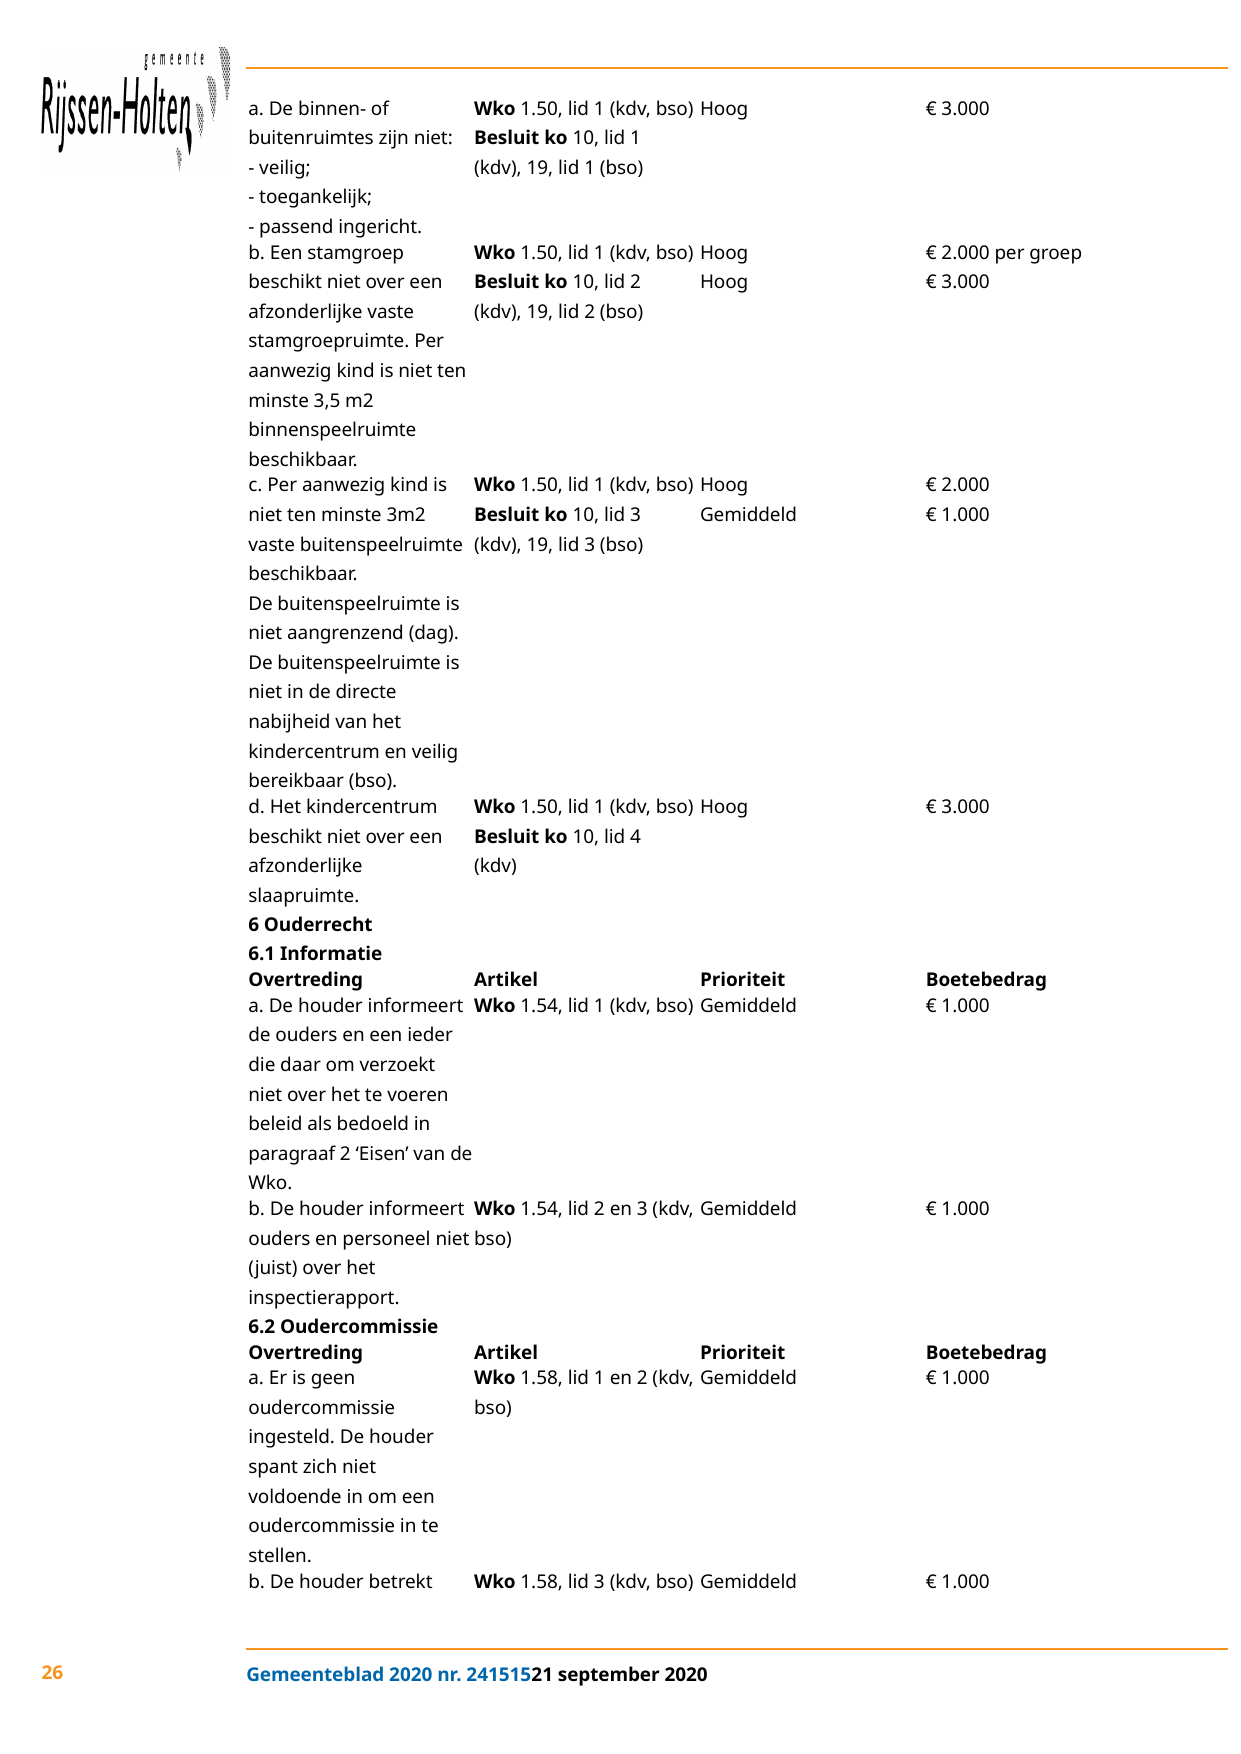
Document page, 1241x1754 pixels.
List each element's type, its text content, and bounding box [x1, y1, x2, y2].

table_cell Hoog Gemiddeld [700, 472, 926, 793]
table_cell Wko 1.50, lid 1 (kdv, bso) Besluit ko 10, lid 3 (kdv), 19, lid 3 (bso) [474, 472, 700, 793]
table_cell Wko 1.54, lid 1 (kdv, bso) [474, 992, 700, 1195]
table_cell Wko 1.54, lid 2 en 3 (kdv, bso) [474, 1195, 700, 1310]
table_header [700, 941, 926, 966]
text 6 Ouderrecht [248, 911, 1152, 937]
table_cell Overtreding [248, 1339, 474, 1364]
table_cell c. Per aanwezig kind is niet ten minste 3m2 vaste buitenspeelruimte beschikbaar. De buitenspeelruimte is niet aangrenzend (dag). De buitenspeelruimte is niet in de directe nabijheid van het kindercentrum en veilig bereikbaar (bso). [248, 472, 474, 793]
table_header [700, 1313, 926, 1339]
table_cell € 3.000 [926, 793, 1152, 908]
table_cell Hoog [700, 793, 926, 908]
table_cell Artikel [474, 1339, 700, 1364]
table_cell Artikel [474, 966, 700, 992]
table_cell € 3.000 [926, 95, 1152, 239]
table_cell d. Het kindercentrum beschikt niet over een afzonderlijke slaapruimte. [248, 793, 474, 908]
table_cell Wko 1.58, lid 1 en 2 (kdv, bso) [474, 1365, 700, 1568]
table_cell Wko 1.50, lid 1 (kdv, bso) Besluit ko 10, lid 2 (kdv), 19, lid 2 (bso) [474, 239, 700, 472]
table_cell Wko 1.50, lid 1 (kdv, bso) Besluit ko 10, lid 4 (kdv) [474, 793, 700, 908]
table_cell Wko 1.50, lid 1 (kdv, bso) Besluit ko 10, lid 1 (kdv), 19, lid 1 (bso) [474, 95, 700, 239]
table_cell Overtreding [248, 966, 474, 992]
table_cell € 1.000 [926, 1365, 1152, 1568]
table_cell € 1.000 [926, 1195, 1152, 1310]
table_header [926, 1313, 1152, 1339]
table_cell a. Er is geen oudercommissie ingesteld. De houder spant zich niet voldoende in om een oudercommissie in te stellen. [248, 1365, 474, 1568]
table_cell Gemiddeld [700, 1568, 926, 1593]
table_header 6.1 Informatie [248, 941, 474, 966]
table_cell b. De houder betrekt [248, 1568, 474, 1593]
table_cell Boetebedrag [926, 966, 1152, 992]
table_cell Prioriteit [700, 966, 926, 992]
table_header [474, 941, 700, 966]
table_cell b. De houder informeert ouders en personeel niet (juist) over het inspectierapport. [248, 1195, 474, 1310]
table_cell Wko 1.58, lid 3 (kdv, bso) [474, 1568, 700, 1593]
table_cell Gemiddeld [700, 992, 926, 1195]
table_cell € 1.000 [926, 1568, 1152, 1593]
table_header [474, 1313, 700, 1339]
table_cell Gemiddeld [700, 1195, 926, 1310]
table_header [926, 941, 1152, 966]
table_cell b. Een stamgroep beschikt niet over een afzonderlijke vaste stamgroepruimte. Per aanwezig kind is niet ten minste 3,5 m2 binnenspeelruimte beschikbaar. [248, 239, 474, 472]
table_cell Hoog [700, 95, 926, 239]
table_cell a. De houder informeert de ouders en een ieder die daar om verzoekt niet over het te voeren beleid als bedoeld in paragraaf 2 ‘Eisen’ van de Wko. [248, 992, 474, 1195]
table_cell € 1.000 [926, 992, 1152, 1195]
table_cell Gemiddeld [700, 1365, 926, 1568]
table_cell € 2.000 € 1.000 [926, 472, 1152, 793]
picture [41, 47, 231, 172]
table_cell Prioriteit [700, 1339, 926, 1364]
table_cell € 2.000 per groep € 3.000 [926, 239, 1152, 472]
table_cell Hoog Hoog [700, 239, 926, 472]
table_header 6.2 Oudercommissie [248, 1313, 474, 1339]
table_cell Boetebedrag [926, 1339, 1152, 1364]
table_cell a. De binnen- of buitenruimtes zijn niet: - veilig; - toegankelijk; - passend ingericht. [248, 95, 474, 239]
